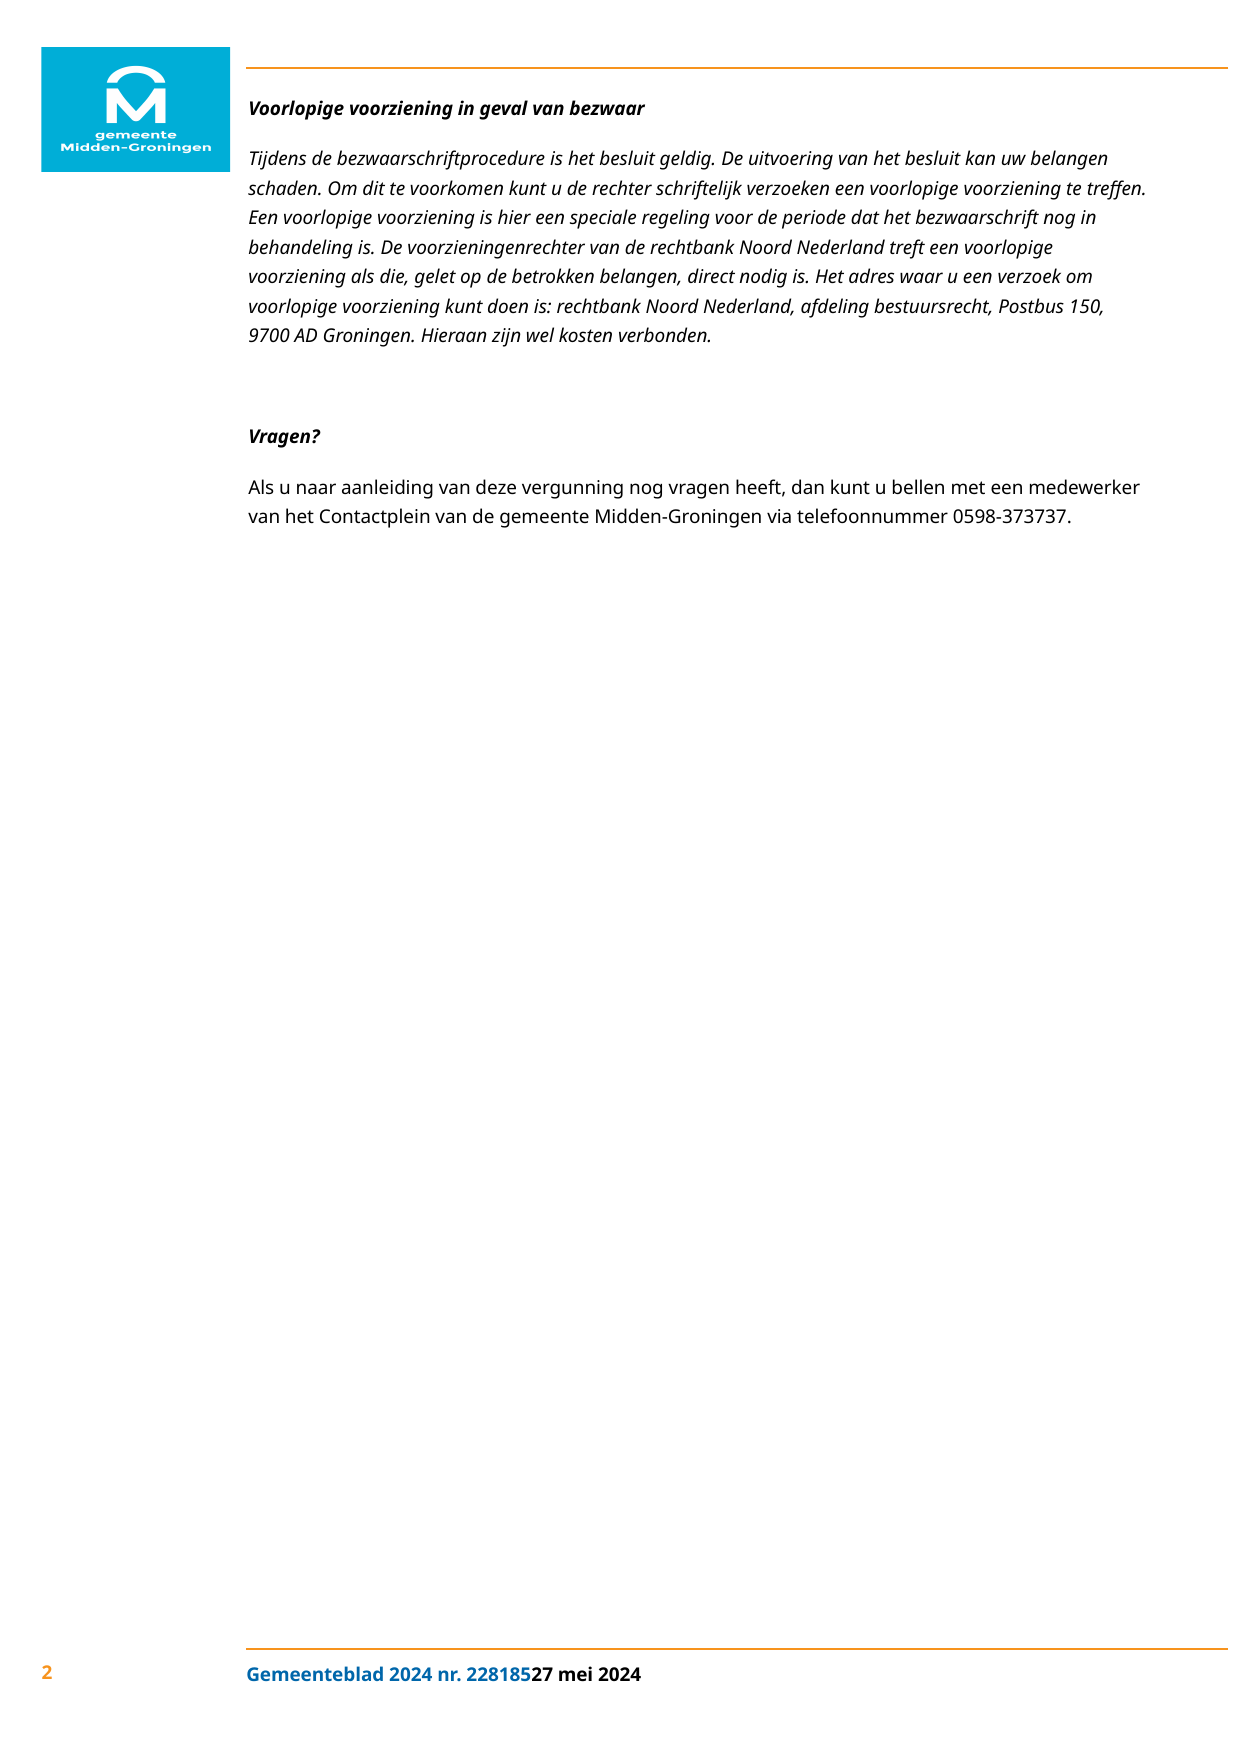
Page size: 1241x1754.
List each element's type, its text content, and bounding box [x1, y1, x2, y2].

text Vragen? [248, 423, 1152, 449]
text Als u naar aanleiding van deze vergunning nog vragen heeft, dan kunt u bellen met een medewerker van het Contactplein van de gemeente Midden-Groningen via telefoonnummer 0598-373737. [248, 474, 1152, 529]
picture [184, 146, 190, 153]
text Tijdens de bezwaarschriftprocedure is het besluit geldig. De uitvoering van het besluit kan uw belangen schaden. Om dit te voorkomen kunt u de rechter schriftelijk verzoeken een voorlopige voorziening te treffen. Een voorlopige voorziening is hier een speciale regeling voor de periode dat het bezwaarschrift nog in behandeling is. De voorzieningenrechter van de rechtbank Noord Nederland treft een voorlopige voorziening als die, gelet op de betrokken belangen, direct nodig is. Het adres waar u een verzoek om voorlopige voorziening kunt doen is: rechtbank Noord Nederland, afdeling bestuursrecht, Postbus 150, 9700 AD Groningen. Hieraan zijn wel kosten verbonden. [248, 145, 1152, 348]
picture [108, 66, 164, 82]
text Voorlopige voorziening in geval van bezwaar [248, 95, 1152, 121]
picture [107, 89, 165, 122]
